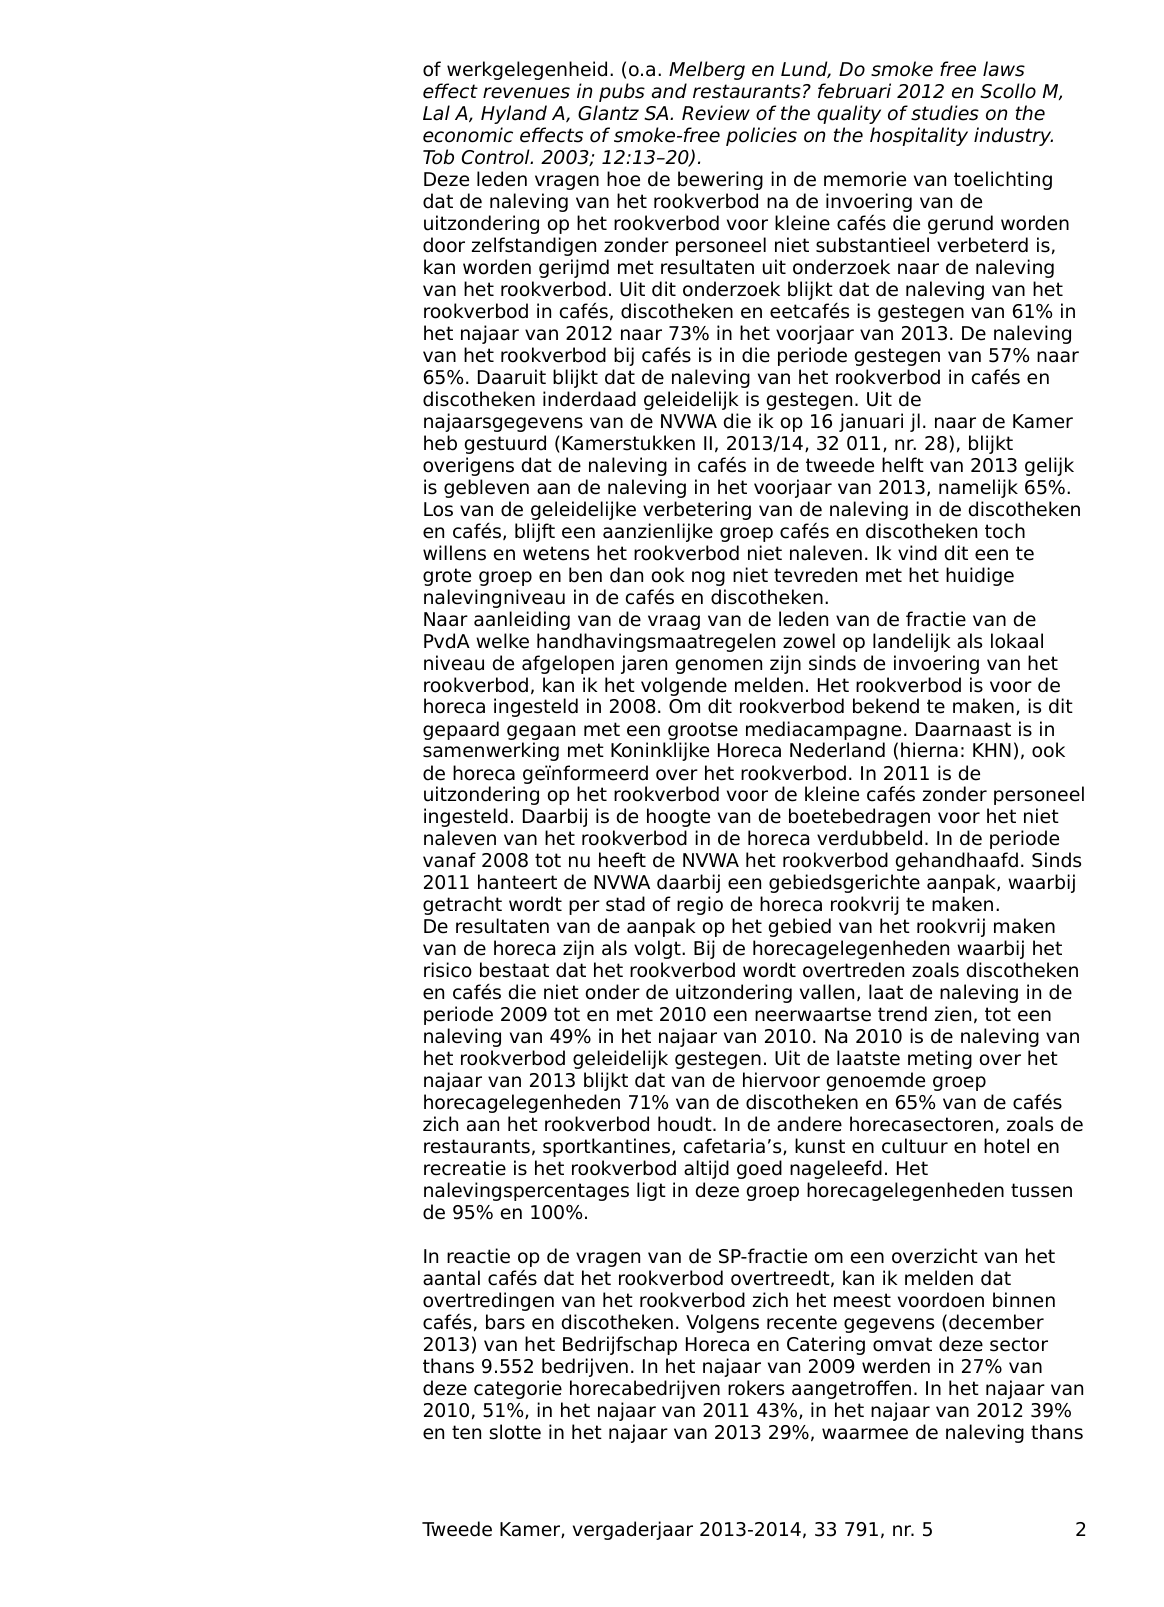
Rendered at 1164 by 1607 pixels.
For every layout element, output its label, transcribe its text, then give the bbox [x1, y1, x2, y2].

text In reactie op de vragen van de SP-fractie om een overzicht van het aantal cafés dat het rookverbod overtreedt, kan ik melden dat overtredingen van het rookverbod zich het meest voordoen binnen cafés, bars en discotheken. Volgens recente gegevens (december 2013) van het Bedrijfschap Horeca en Catering omvat deze sector thans 9.552 bedrijven. In het najaar van 2009 werden in 27% van deze categorie horecabedrijven rokers aangetroffen. In het najaar van 2010, 51%, in het najaar van 2011 43%, in het najaar van 2012 39% en ten slotte in het najaar van 2013 29%, waarmee de naleving thans [422, 1246, 1087, 1444]
text of werkgelegenheid. (o.a. Melberg en Lund, Do smoke free laws effect revenues in pubs and restaurants? februari 2012 en Scollo M, Lal A, Hyland A, Glantz SA. Review of the quality of studies on the economic effects of smoke-free policies on the hospitality industry. Tob Control. 2003; 12:13–20). [422, 59, 1087, 169]
text Naar aanleiding van de vraag van de leden van de fractie van de PvdA welke handhavingsmaatregelen zowel op landelijk als lokaal niveau de afgelopen jaren genomen zijn sinds de invoering van het rookverbod, kan ik het volgende melden. Het rookverbod is voor de horeca ingesteld in 2008. Om dit rookverbod bekend te maken, is dit gepaard gegaan met een grootse mediacampagne. Daarnaast is in samenwerking met Koninklijke Horeca Nederland (hierna: KHN), ook de horeca geïnformeerd over het rookverbod. In 2011 is de uitzondering op het rookverbod voor de kleine cafés zonder personeel ingesteld. Daarbij is de hoogte van de boetebedragen voor het niet naleven van het rookverbod in de horeca verdubbeld. In de periode vanaf 2008 tot nu heeft de NVWA het rookverbod gehandhaafd. Sinds 2011 hanteert de NVWA daarbij een gebiedsgerichte aanpak, waarbij getracht wordt per stad of regio de horeca rookvrij te maken. [422, 608, 1087, 916]
text De resultaten van de aanpak op het gebied van het rookvrij maken van de horeca zijn als volgt. Bij de horecagelegenheden waarbij het risico bestaat dat het rookverbod wordt overtreden zoals discotheken en cafés die niet onder de uitzondering vallen, laat de naleving in de periode 2009 tot en met 2010 een neerwaartse trend zien, tot een naleving van 49% in het najaar van 2010. Na 2010 is de naleving van het rookverbod geleidelijk gestegen. Uit de laatste meting over het najaar van 2013 blijkt dat van de hiervoor genoemde groep horecagelegenheden 71% van de discotheken en 65% van de cafés zich aan het rookverbod houdt. In de andere horecasectoren, zoals de restaurants, sportkantines, cafetaria’s, kunst en cultuur en hotel en recreatie is het rookverbod altijd goed nageleefd. Het nalevingspercentages ligt in deze groep horecagelegenheden tussen de 95% en 100%. [422, 916, 1087, 1224]
text Deze leden vragen hoe de bewering in de memorie van toelichting dat de naleving van het rookverbod na de invoering van de uitzondering op het rookverbod voor kleine cafés die gerund worden door zelfstandigen zonder personeel niet substantieel verbeterd is, kan worden gerijmd met resultaten uit onderzoek naar de naleving van het rookverbod. Uit dit onderzoek blijkt dat de naleving van het rookverbod in cafés, discotheken en eetcafés is gestegen van 61% in het najaar van 2012 naar 73% in het voorjaar van 2013. De naleving van het rookverbod bij cafés is in die periode gestegen van 57% naar 65%. Daaruit blijkt dat de naleving van het rookverbod in cafés en discotheken inderdaad geleidelijk is gestegen. Uit de najaarsgegevens van de NVWA die ik op 16 januari jl. naar de Kamer heb gestuurd (Kamerstukken II, 2013/14, 32 011, nr. 28), blijkt overigens dat de naleving in cafés in de tweede helft van 2013 gelijk is gebleven aan de naleving in het voorjaar van 2013, namelijk 65%. Los van de geleidelijke verbetering van de naleving in de discotheken en cafés, blijft een aanzienlijke groep cafés en discotheken toch willens en wetens het rookverbod niet naleven. Ik vind dit een te grote groep en ben dan ook nog niet tevreden met het huidige nalevingniveau in de cafés en discotheken. [422, 169, 1087, 608]
